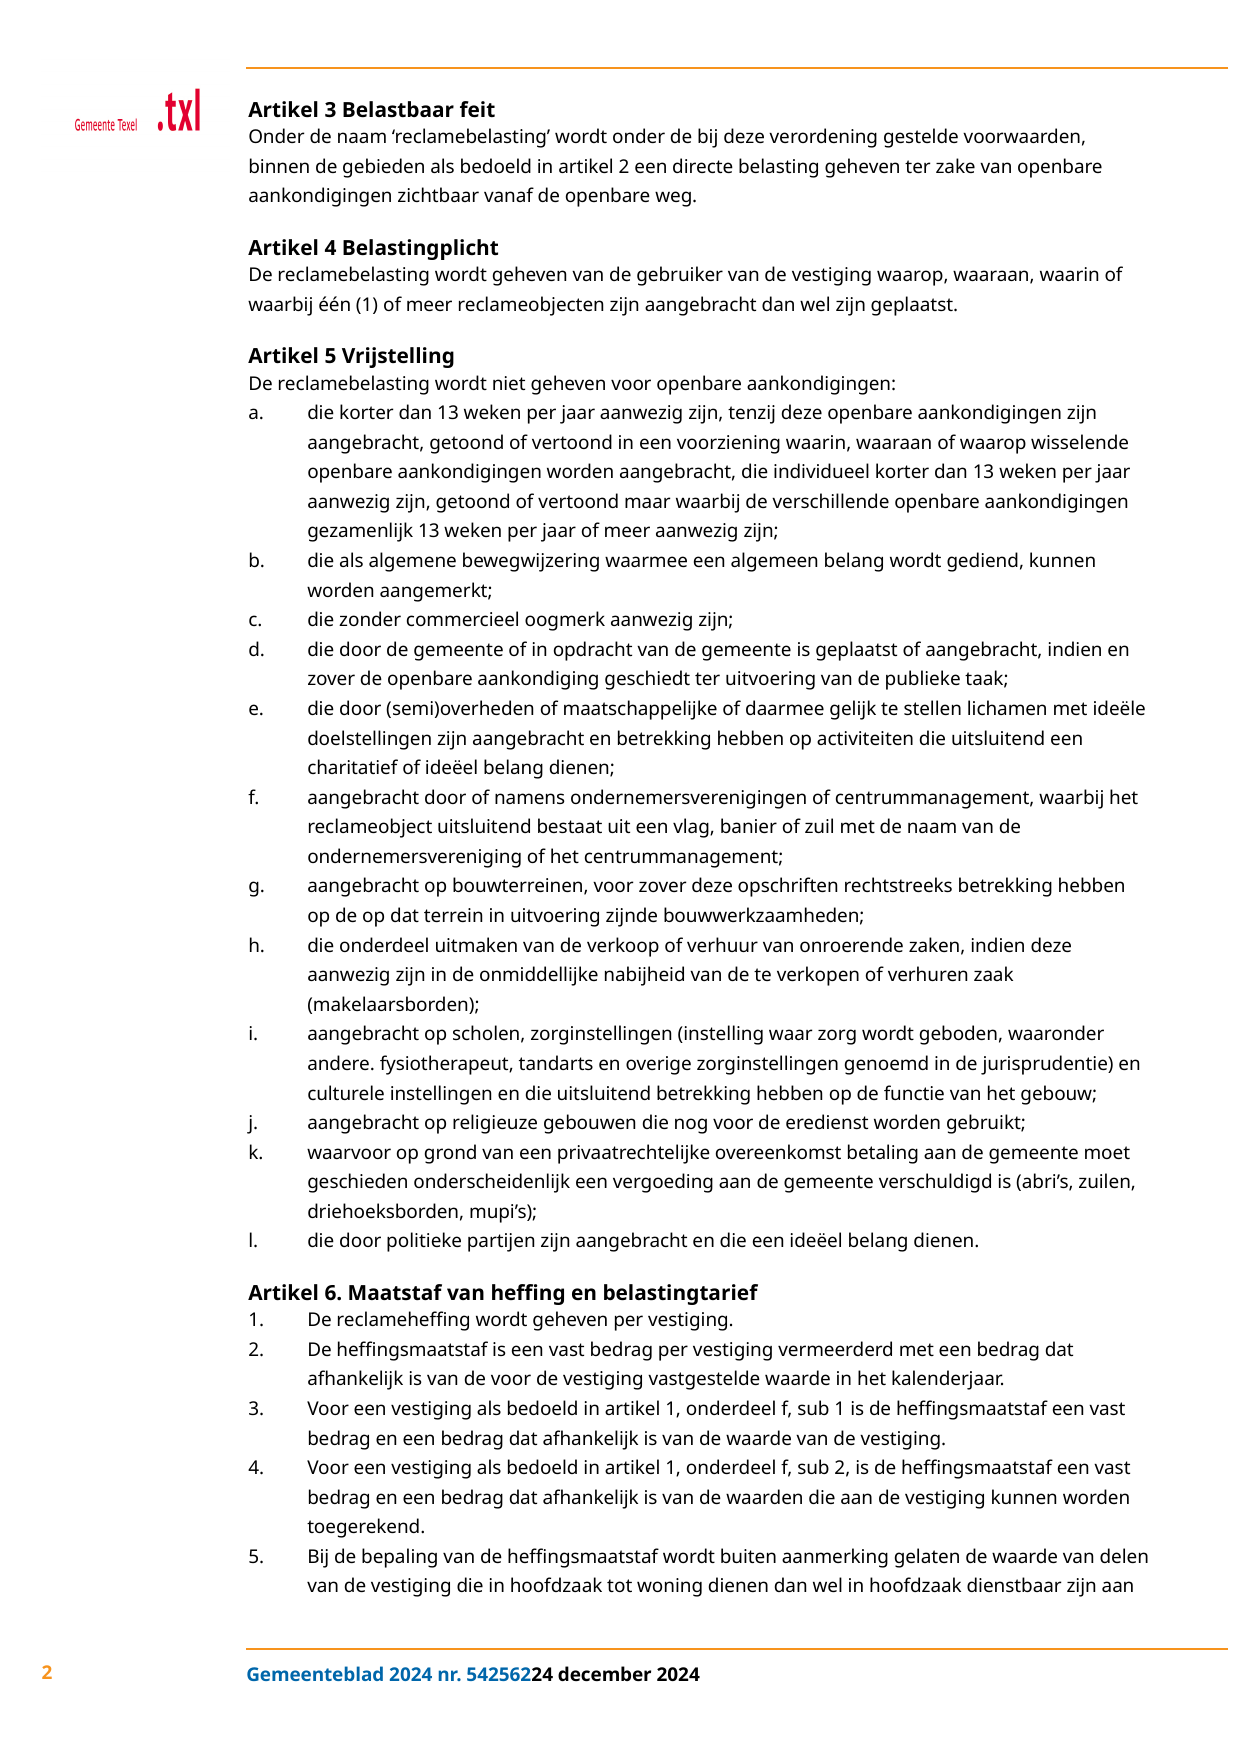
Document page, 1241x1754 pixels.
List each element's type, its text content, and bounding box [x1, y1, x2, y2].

list die als algemene bewegwijzering waarmee een algemeen belang wordt gediend, kunnen worden aangemerkt; [248, 547, 1152, 602]
list aangebracht door of namens ondernemersverenigingen of centrummanagement, waarbij het reclameobject uitsluitend bestaat uit een vlag, banier of zuil met de naam van de ondernemersvereniging of het centrummanagement; [248, 784, 1152, 869]
list waarvoor op grond van een privaatrechtelijke overeenkomst betaling aan de gemeente moet geschieden onderscheidenlijk een vergoeding aan de gemeente verschuldigd is (abri’s, zuilen, driehoeksborden, mupi’s); [248, 1139, 1152, 1224]
list die door politieke partijen zijn aangebracht en die een ideëel belang dienen. [248, 1228, 1152, 1253]
list die door (semi)overheden of maatschappelijke of daarmee gelijk te stellen lichamen met ideële doelstellingen zijn aangebracht en betrekking hebben op activiteiten die uitsluitend een charitatief of ideëel belang dienen; [248, 695, 1152, 780]
list aangebracht op religieuze gebouwen die nog voor de eredienst worden gebruikt; [248, 1109, 1152, 1135]
list aangebracht op scholen, zorginstellingen (instelling waar zorg wordt geboden, waaronder andere. fysiotherapeut, tandarts en overige zorginstellingen genoemd in de jurisprudentie) en culturele instellingen en die uitsluitend betrekking hebben op de functie van het gebouw; [248, 1021, 1152, 1105]
text Artikel 5 Vrijstelling [248, 341, 1152, 370]
text De reclamebelasting wordt geheven van de gebruiker van de vestiging waarop, waaraan, waarin of waarbij één (1) of meer reclameobjecten zijn aangebracht dan wel zijn geplaatst. [248, 261, 1152, 317]
list Voor een vestiging als bedoeld in artikel 1, onderdeel f, sub 2, is de heffingsmaatstaf een vast bedrag en een bedrag dat afhankelijk is van de waarden die aan de vestiging kunnen worden toegerekend. [248, 1454, 1152, 1539]
text Artikel 4 Belastingplicht [248, 233, 1152, 261]
list die zonder commercieel oogmerk aanwezig zijn; [248, 606, 1152, 632]
text De reclamebelasting wordt niet geheven voor openbare aankondigingen: [248, 370, 1152, 395]
list Voor een vestiging als bedoeld in artikel 1, onderdeel f, sub 1 is de heffingsmaatstaf een vast bedrag en een bedrag dat afhankelijk is van de waarde van de vestiging. [248, 1395, 1152, 1451]
list aangebracht op bouwterreinen, voor zover deze opschriften rechtstreeks betrekking hebben op de op dat terrein in uitvoering zijnde bouwwerkzaamheden; [248, 873, 1152, 928]
list Bij de bepaling van de heffingsmaatstaf wordt buiten aanmerking gelaten de waarde van delen van de vestiging die in hoofdzaak tot woning dienen dan wel in hoofdzaak dienstbaar zijn aan [248, 1543, 1152, 1598]
text Onder de naam ‘reclamebelasting’ wordt onder de bij deze verordening gestelde voorwaarden, binnen de gebieden als bedoeld in artikel 2 een directe belasting geheven ter zake van openbare aankondigingen zichtbaar vanaf de openbare weg. [248, 123, 1152, 208]
picture [41, 47, 231, 172]
text Artikel 6. Maatstaf van heffing en belastingtarief [248, 1278, 1152, 1306]
list De reclameheffing wordt geheven per vestiging. [248, 1306, 1152, 1332]
text Artikel 3 Belastbaar feit [248, 95, 1152, 123]
list De heffingsmaatstaf is een vast bedrag per vestiging vermeerderd met een bedrag dat afhankelijk is van de voor de vestiging vastgestelde waarde in het kalenderjaar. [248, 1336, 1152, 1391]
list die onderdeel uitmaken van de verkoop of verhuur van onroerende zaken, indien deze aanwezig zijn in de onmiddellijke nabijheid van de te verkopen of verhuren zaak (makelaarsborden); [248, 932, 1152, 1017]
list die korter dan 13 weken per jaar aanwezig zijn, tenzij deze openbare aankondigingen zijn aangebracht, getoond of vertoond in een voorziening waarin, waaraan of waarop wisselende openbare aankondigingen worden aangebracht, die individueel korter dan 13 weken per jaar aanwezig zijn, getoond of vertoond maar waarbij de verschillende openbare aankondigingen gezamenlijk 13 weken per jaar of meer aanwezig zijn; [248, 399, 1152, 543]
list die door de gemeente of in opdracht van de gemeente is geplaatst of aangebracht, indien en zover de openbare aankondiging geschiedt ter uitvoering van de publieke taak; [248, 636, 1152, 691]
